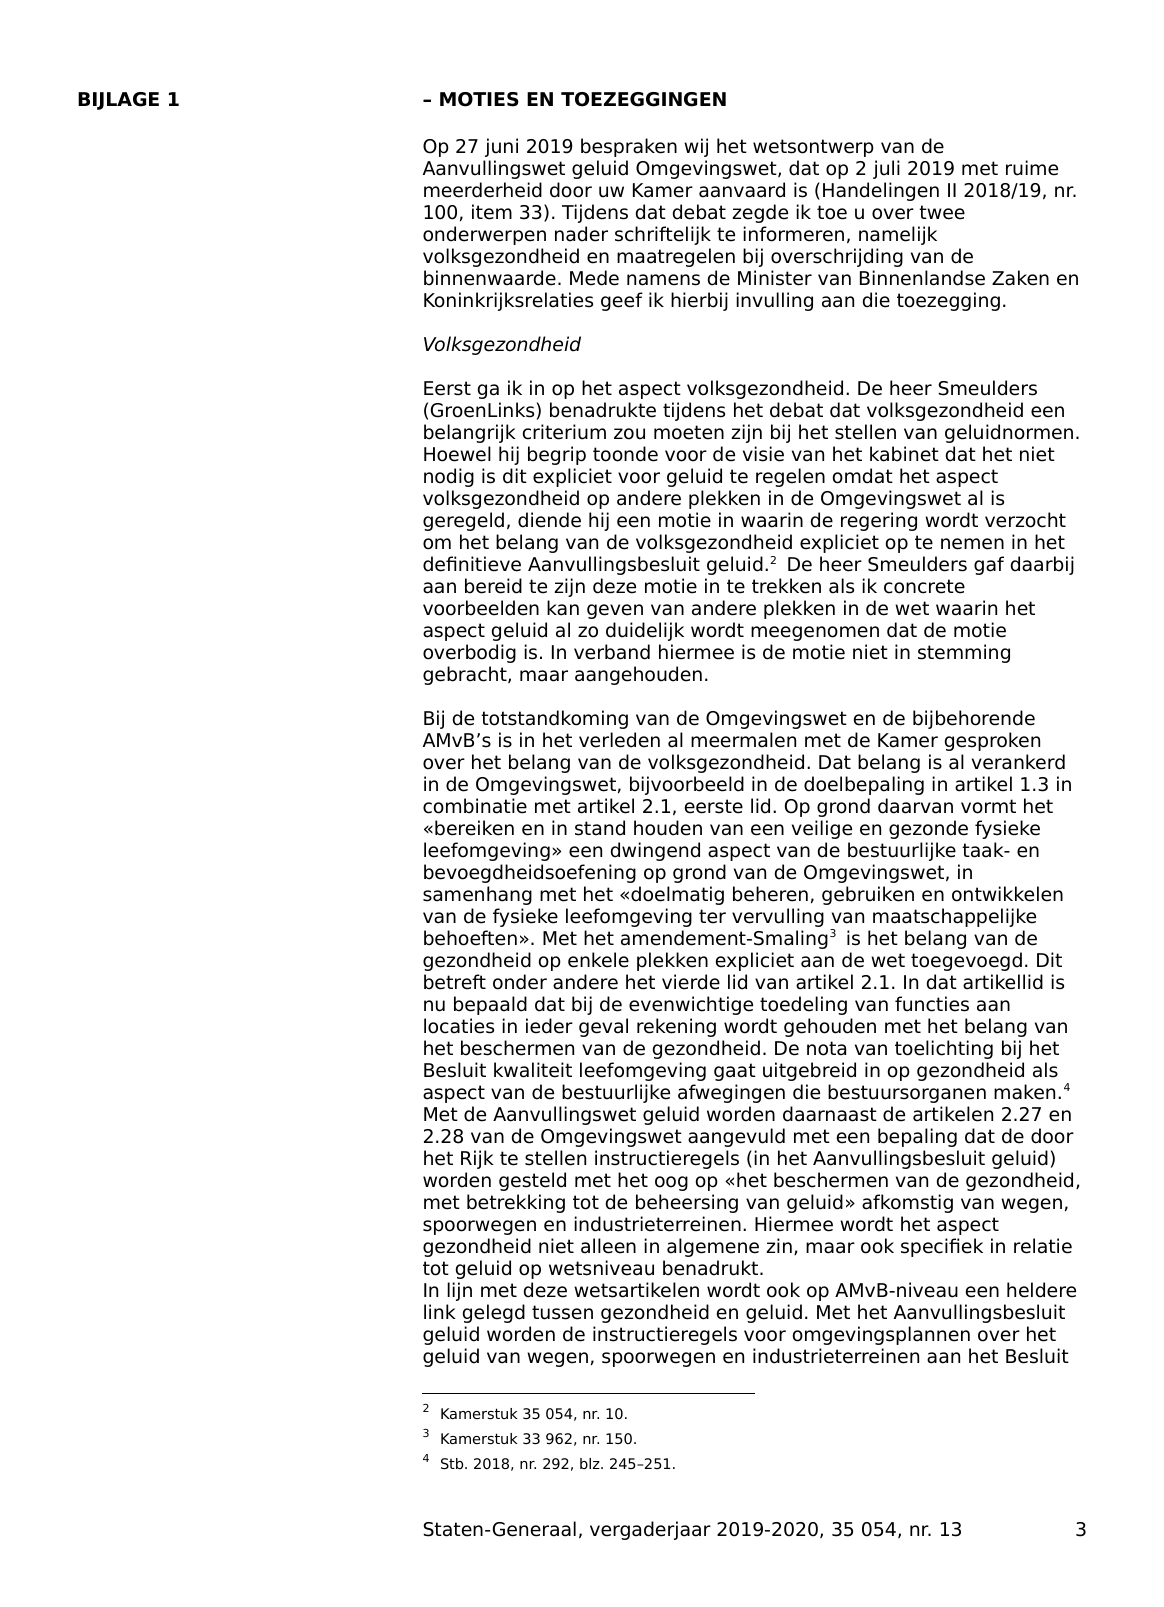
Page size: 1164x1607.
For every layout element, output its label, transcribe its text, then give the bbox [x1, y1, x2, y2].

text Eerst ga ik in op het aspect volksgezondheid. De heer Smeulders (GroenLinks) benadrukte tijdens het debat dat volksgezondheid een belangrijk criterium zou moeten zijn bij het stellen van geluidnormen. Hoewel hij begrip toonde voor de visie van het kabinet dat het niet nodig is dit expliciet voor geluid te regelen omdat het aspect volksgezondheid op andere plekken in de Omgevingswet al is geregeld, diende hij een motie in waarin de regering wordt verzocht om het belang van de volksgezondheid expliciet op te nemen in het definitieve Aanvullingsbesluit geluid. De heer Smeulders gaf daarbij aan bereid te zijn deze motie in te trekken als ik concrete voorbeelden kan geven van andere plekken in de wet waarin het aspect geluid al zo duidelijk wordt meegenomen dat de motie overbodig is. In verband hiermee is de motie niet in stemming gebracht, maar aangehouden. [422, 378, 1087, 686]
text Met de Aanvullingswet geluid worden daarnaast de artikelen 2.27 en 2.28 van de Omgevingswet aangevuld met een bepaling dat de door het Rijk te stellen instructieregels (in het Aanvullingsbesluit geluid) worden gesteld met het oog op «het beschermen van de gezondheid, met betrekking tot de beheersing van geluid» afkomstig van wegen, spoorwegen en industrieterreinen. Hiermee wordt het aspect gezondheid niet alleen in algemene zin, maar ook specifiek in relatie tot geluid op wetsniveau benadrukt. [422, 1104, 1087, 1279]
text Bij de totstandkoming van de Omgevingswet en de bijbehorende AMvB’s is in het verleden al meermalen met de Kamer gesproken over het belang van de volksgezondheid. Dat belang is al verankerd in de Omgevingswet, bijvoorbeeld in de doelbepaling in artikel 1.3 in combinatie met artikel 2.1, eerste lid. Op grond daarvan vormt het «bereiken en in stand houden van een veilige en gezonde fysieke leefomgeving» een dwingend aspect van de bestuurlijke taak- en bevoegdheidsoefening op grond van de Omgevingswet, in samenhang met het «doelmatig beheren, gebruiken en ontwikkelen van de fysieke leefomgeving ter vervulling van maatschappelijke behoeften». Met het amendement-Smaling is het belang van de gezondheid op enkele plekken expliciet aan de wet toegevoegd. Dit betreft onder andere het vierde lid van artikel 2.1. In dat artikellid is nu bepaald dat bij de evenwichtige toedeling van functies aan locaties in ieder geval rekening wordt gehouden met het belang van het beschermen van de gezondheid. De nota van toelichting bij het Besluit kwaliteit leefomgeving gaat uitgebreid in op gezondheid als aspect van de bestuurlijke afwegingen die bestuursorganen maken. [422, 708, 1087, 1104]
text Stb. 2018, nr. 292, blz. 245–251. [422, 1452, 1087, 1474]
text In lijn met deze wetsartikelen wordt ook op AMvB-niveau een heldere link gelegd tussen gezondheid en geluid. Met het Aanvullingsbesluit geluid worden de instructieregels voor omgevingsplannen over het geluid van wegen, spoorwegen en industrieterreinen aan het Besluit [422, 1279, 1087, 1367]
text Op 27 juni 2019 bespraken wij het wetsontwerp van de Aanvullingswet geluid Omgevingswet, dat op 2 juli 2019 met ruime meerderheid door uw Kamer aanvaard is (Handelingen II 2018/19, nr. 100, item 33). Tijdens dat debat zegde ik toe u over twee onderwerpen nader schriftelijk te informeren, namelijk volksgezondheid en maatregelen bij overschrijding van de binnenwaarde. Mede namens de Minister van Binnenlandse Zaken en Koninkrijksrelaties geef ik hierbij invulling aan die toezegging. [422, 136, 1087, 312]
text Kamerstuk 33 962, nr. 150. [422, 1427, 1087, 1449]
subtitle Volksgezondheid [422, 334, 1087, 356]
subtitle BIJLAGE 1 – MOTIES EN TOEZEGGINGEN [77, 89, 1087, 111]
text Kamerstuk 35 054, nr. 10. [422, 1402, 1087, 1424]
